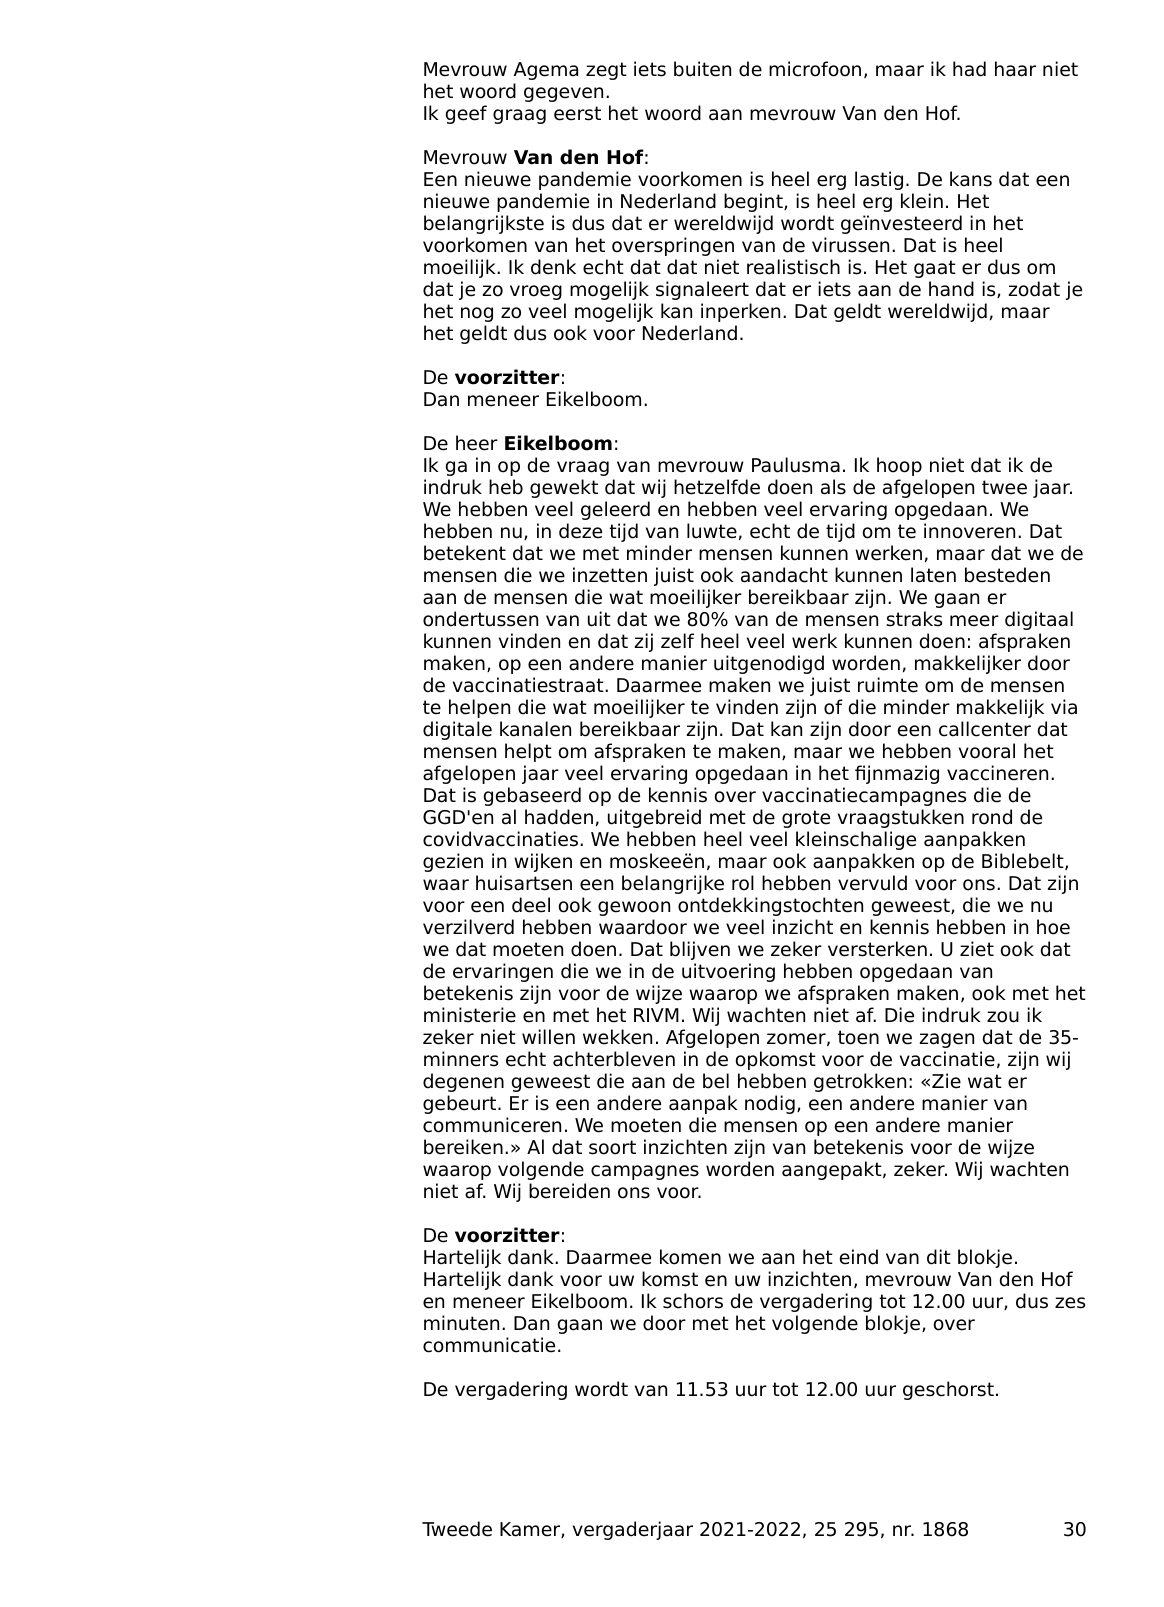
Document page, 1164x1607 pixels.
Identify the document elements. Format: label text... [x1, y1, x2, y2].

text Mevrouw Van den Hof: [422, 147, 1087, 169]
text De voorzitter: [422, 1225, 1087, 1247]
text De heer Eikelboom: [422, 433, 1087, 455]
text Ik ga in op de vraag van mevrouw Paulusma. Ik hoop niet dat ik de indruk heb gewekt dat wij hetzelfde doen als de afgelopen twee jaar. We hebben veel geleerd en hebben veel ervaring opgedaan. We hebben nu, in deze tijd van luwte, echt de tijd om te innoveren. Dat betekent dat we met minder mensen kunnen werken, maar dat we de mensen die we inzetten juist ook aandacht kunnen laten besteden aan de mensen die wat moeilijker bereikbaar zijn. We gaan er ondertussen van uit dat we 80% van de mensen straks meer digitaal kunnen vinden en dat zij zelf heel veel werk kunnen doen: afspraken maken, op een andere manier uitgenodigd worden, makkelijker door de vaccinatiestraat. Daarmee maken we juist ruimte om de mensen te helpen die wat moeilijker te vinden zijn of die minder makkelijk via digitale kanalen bereikbaar zijn. Dat kan zijn door een callcenter dat mensen helpt om afspraken te maken, maar we hebben vooral het afgelopen jaar veel ervaring opgedaan in het fijnmazig vaccineren. Dat is gebaseerd op de kennis over vaccinatiecampagnes die de GGD'en al hadden, uitgebreid met de grote vraagstukken rond de covidvaccinaties. We hebben heel veel kleinschalige aanpakken gezien in wijken en moskeeën, maar ook aanpakken op de Biblebelt, waar huisartsen een belangrijke rol hebben vervuld voor ons. Dat zijn voor een deel ook gewoon ontdekkingstochten geweest, die we nu verzilverd hebben waardoor we veel inzicht en kennis hebben in hoe we dat moeten doen. Dat blijven we zeker versterken. U ziet ook dat de ervaringen die we in de uitvoering hebben opgedaan van betekenis zijn voor de wijze waarop we afspraken maken, ook met het ministerie en met het RIVM. Wij wachten niet af. Die indruk zou ik zeker niet willen wekken. Afgelopen zomer, toen we zagen dat de 35-minners echt achterbleven in de opkomst voor de vaccinatie, zijn wij degenen geweest die aan de bel hebben getrokken: «Zie wat er gebeurt. Er is een andere aanpak nodig, een andere manier van communiceren. We moeten die mensen op een andere manier bereiken.» Al dat soort inzichten zijn van betekenis voor de wijze waarop volgende campagnes worden aangepakt, zeker. Wij wachten niet af. Wij bereiden ons voor. [422, 455, 1087, 1203]
text Een nieuwe pandemie voorkomen is heel erg lastig. De kans dat een nieuwe pandemie in Nederland begint, is heel erg klein. Het belangrijkste is dus dat er wereldwijd wordt geïnvesteerd in het voorkomen van het overspringen van de virussen. Dat is heel moeilijk. Ik denk echt dat dat niet realistisch is. Het gaat er dus om dat je zo vroeg mogelijk signaleert dat er iets aan de hand is, zodat je het nog zo veel mogelijk kan inperken. Dat geldt wereldwijd, maar het geldt dus ook voor Nederland. [422, 169, 1087, 345]
text Hartelijk dank. Daarmee komen we aan het eind van dit blokje. Hartelijk dank voor uw komst en uw inzichten, mevrouw Van den Hof en meneer Eikelboom. Ik schors de vergadering tot 12.00 uur, dus zes minuten. Dan gaan we door met het volgende blokje, over communicatie. [422, 1247, 1087, 1357]
text Mevrouw Agema zegt iets buiten de microfoon, maar ik had haar niet het woord gegeven. [422, 59, 1087, 103]
text Dan meneer Eikelboom. [422, 389, 1087, 411]
text De voorzitter: [422, 367, 1087, 389]
text De vergadering wordt van 11.53 uur tot 12.00 uur geschorst. [422, 1379, 1087, 1401]
text Ik geef graag eerst het woord aan mevrouw Van den Hof. [422, 103, 1087, 125]
